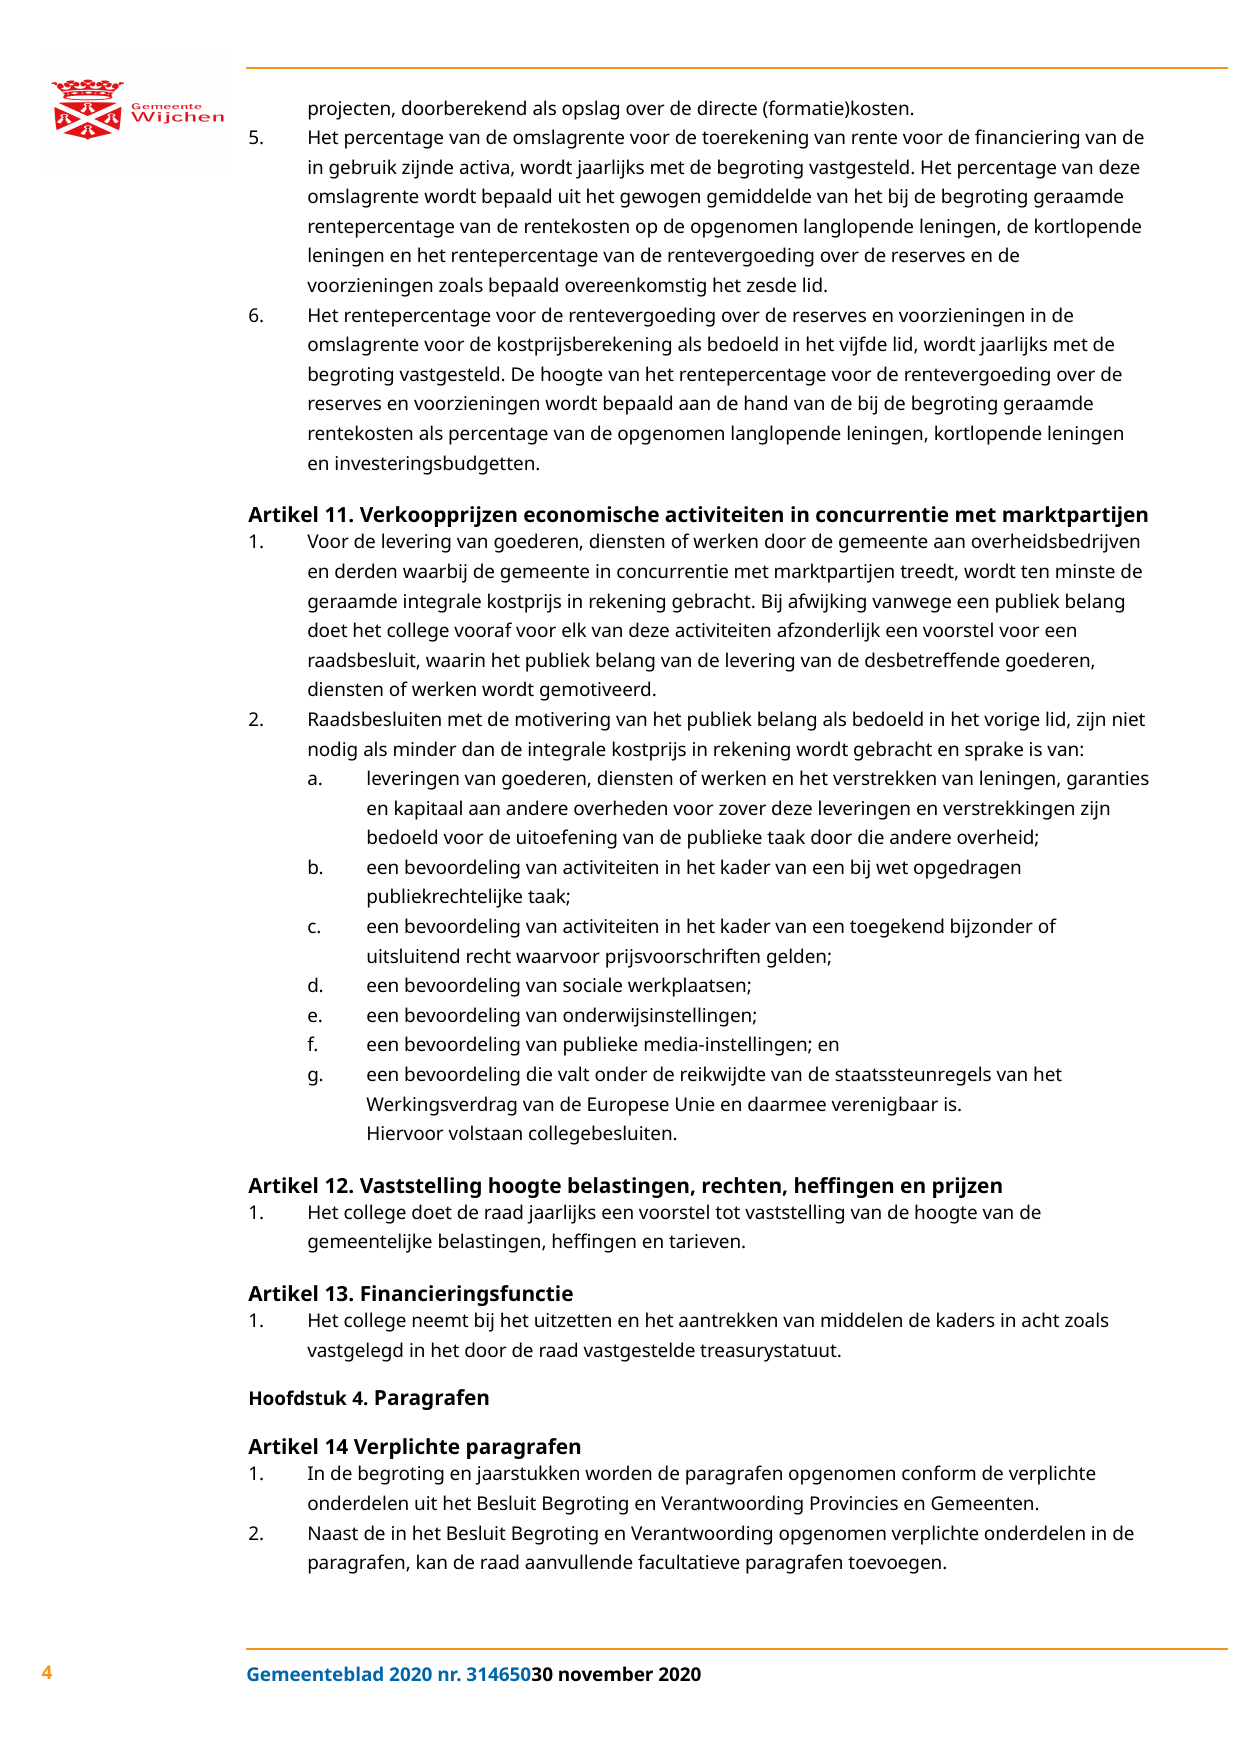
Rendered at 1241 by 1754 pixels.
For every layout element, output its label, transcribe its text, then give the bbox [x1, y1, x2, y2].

picture [41, 47, 231, 172]
list Raadsbesluiten met de motivering van het publiek belang als bedoeld in het vorige lid, zijn niet nodig als minder dan de integrale kostprijs in rekening wordt gebracht en sprake is van: [248, 706, 1152, 761]
list een bevoordeling van sociale werkplaatsen; [307, 972, 1152, 998]
text Artikel 13. Financieringsfunctie [248, 1279, 1152, 1308]
list een bevoordeling van publieke media-instellingen; en [307, 1032, 1152, 1057]
list Het college doet de raad jaarlijks een voorstel tot vaststelling van de hoogte van de gemeentelijke belastingen, heffingen en tarieven. [248, 1199, 1152, 1254]
list Het college neemt bij het uitzetten en het aantrekken van middelen de kaders in acht zoals vastgelegd in het door de raad vastgestelde treasurystatuut. [248, 1308, 1152, 1363]
list leveringen van goederen, diensten of werken en het verstrekken van leningen, garanties en kapitaal aan andere overheden voor zover deze leveringen en verstrekkingen zijn bedoeld voor de uitoefening van de publieke taak door die andere overheid; [307, 765, 1152, 850]
text Artikel 11. Verkoopprijzen economische activiteiten in concurrentie met marktpartijen [248, 500, 1152, 529]
list Hiervoor volstaan collegebesluiten. [307, 1120, 1152, 1146]
text Artikel 12. Vaststelling hoogte belastingen, rechten, heffingen en prijzen [248, 1171, 1152, 1199]
list een bevoordeling van activiteiten in het kader van een bij wet opgedragen publiekrechtelijke taak; [307, 854, 1152, 909]
text Hoofdstuk 4. Paragrafen [248, 1383, 1152, 1411]
list een bevoordeling van activiteiten in het kader van een toegekend bijzonder of uitsluitend recht waarvoor prijsvoorschriften gelden; [307, 913, 1152, 968]
list Voor de levering van goederen, diensten of werken door de gemeente aan overheidsbedrijven en derden waarbij de gemeente in concurrentie met marktpartijen treedt, wordt ten minste de geraamde integrale kostprijs in rekening gebracht. Bij afwijking vanwege een publiek belang doet het college vooraf voor elk van deze activiteiten afzonderlijk een voorstel voor een raadsbesluit, waarin het publiek belang van de levering van de desbetreffende goederen, diensten of werken wordt gemotiveerd. [248, 529, 1152, 702]
list een bevoordeling van onderwijsinstellingen; [307, 1002, 1152, 1028]
list Naast de in het Besluit Begroting en Verantwoording opgenomen verplichte onderdelen in de paragrafen, kan de raad aanvullende facultatieve paragrafen toevoegen. [248, 1520, 1152, 1575]
text Artikel 14 Verplichte paragrafen [248, 1432, 1152, 1461]
list Het rentepercentage voor de rentevergoeding over de reserves en voorzieningen in de omslagrente voor de kostprijsberekening als bedoeld in het vijfde lid, wordt jaarlijks met de begroting vastgesteld. De hoogte van het rentepercentage voor de rentevergoeding over de reserves en voorzieningen wordt bepaald aan de hand van de bij de begroting geraamde rentekosten als percentage van de opgenomen langlopende leningen, kortlopende leningen en investeringsbudgetten. [248, 302, 1152, 476]
list een bevoordeling die valt onder de reikwijdte van de staatssteunregels van het Werkingsverdrag van de Europese Unie en daarmee verenigbaar is. [307, 1061, 1152, 1116]
list In de begroting en jaarstukken worden de paragrafen opgenomen conform de verplichte onderdelen uit het Besluit Begroting en Verantwoording Provincies en Gemeenten. [248, 1461, 1152, 1516]
list projecten, doorberekend als opslag over de directe (formatie)kosten. [248, 95, 1152, 121]
list Het percentage van de omslagrente voor de toerekening van rente voor de financiering van de in gebruik zijnde activa, wordt jaarlijks met de begroting vastgesteld. Het percentage van deze omslagrente wordt bepaald uit het gewogen gemiddelde van het bij de begroting geraamde rentepercentage van de rentekosten op de opgenomen langlopende leningen, de kortlopende leningen en het rentepercentage van de rentevergoeding over de reserves en de voorzieningen zoals bepaald overeenkomstig het zesde lid. [248, 124, 1152, 298]
